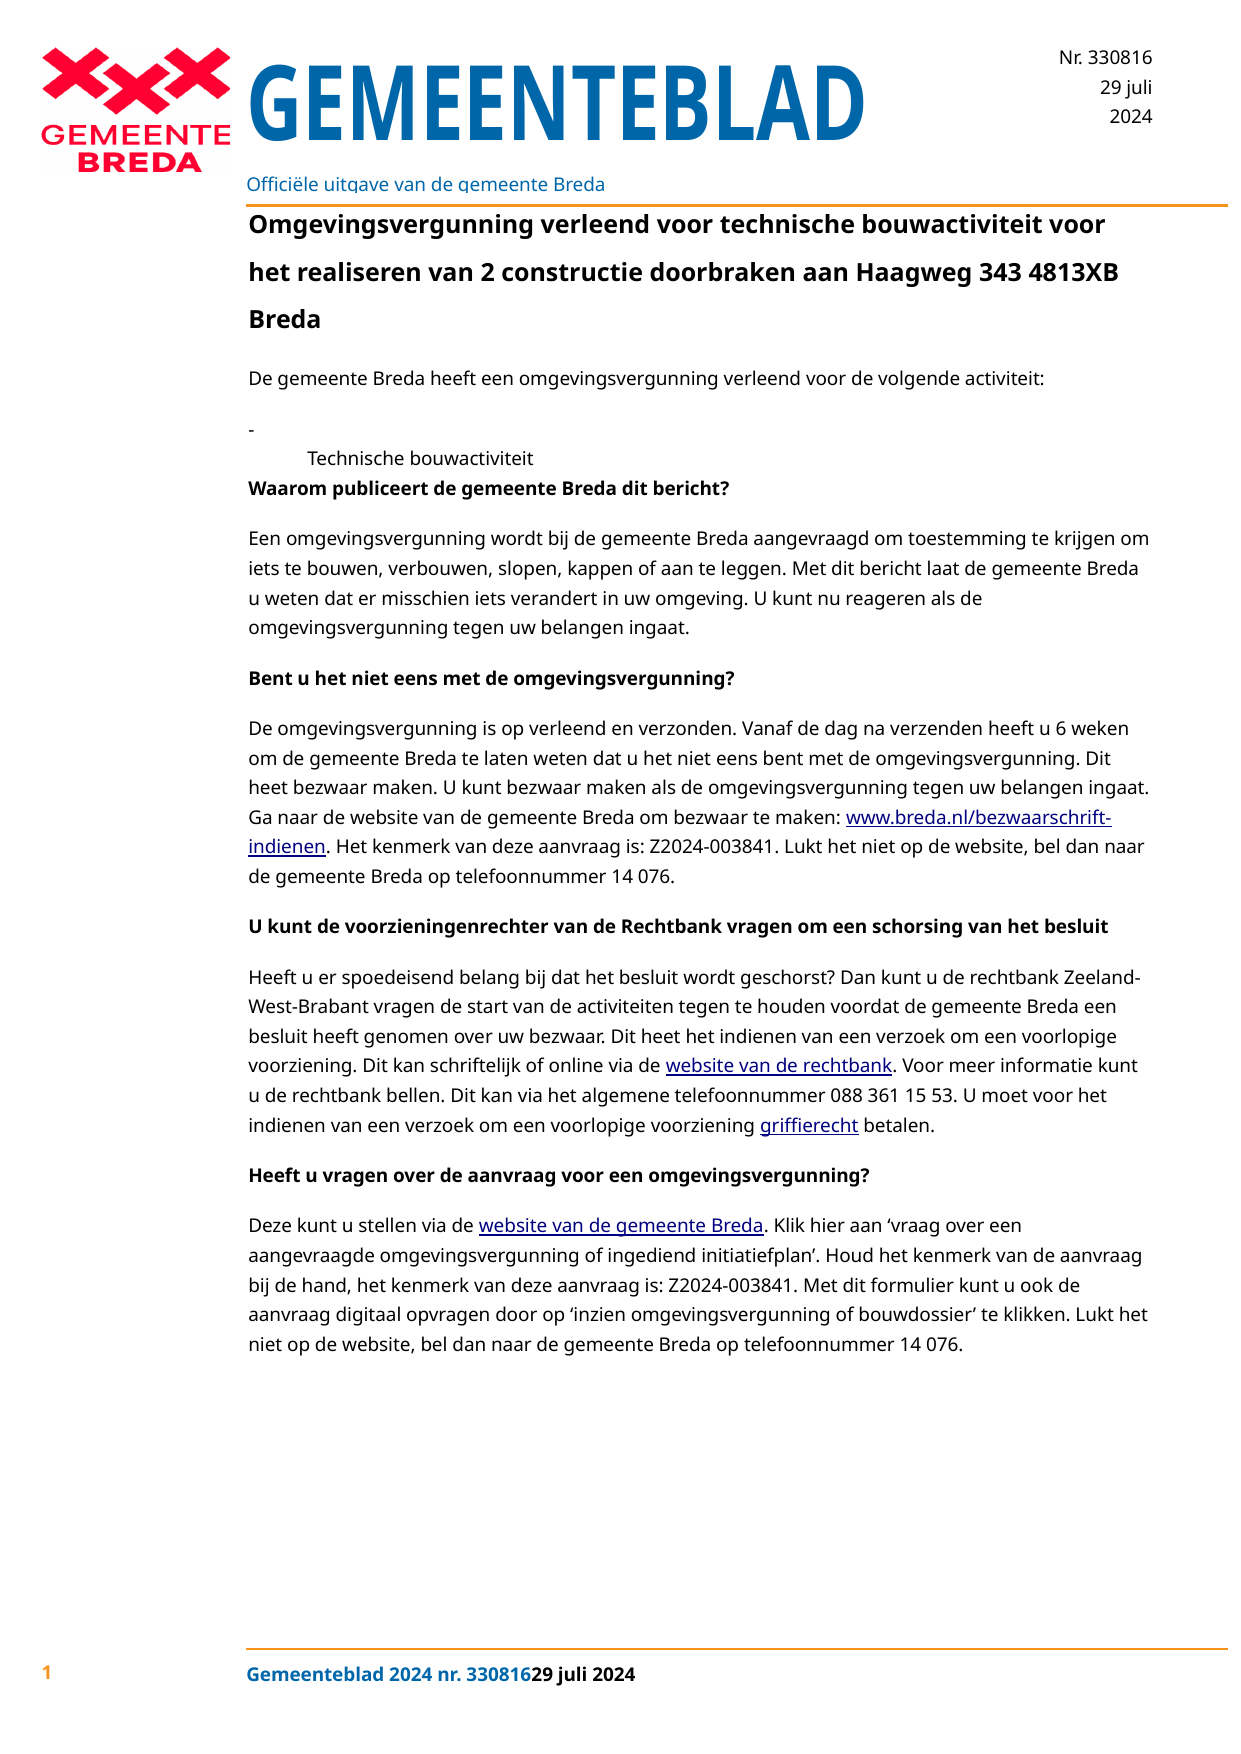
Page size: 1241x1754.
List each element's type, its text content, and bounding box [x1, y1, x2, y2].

picture [41, 47, 231, 172]
text Heeft u vragen over de aanvraag voor een omgevingsvergunning? [248, 1162, 1152, 1188]
text Waarom publiceert de gemeente Breda dit bericht? [248, 475, 1152, 501]
text Deze kunt u stellen via de website van de gemeente Breda. Klik hier aan ‘vraag over een aangevraagde omgevingsvergunning of ingediend initiatiefplan’. Houd het kenmerk van de aanvraag bij de hand, het kenmerk van deze aanvraag is: Z2024-003841. Met dit formulier kunt u ook de aanvraag digitaal opvragen door op ‘inzien omgevingsvergunning of bouwdossier’ te klikken. Lukt het niet op de website, bel dan naar de gemeente Breda op telefoonnummer 14 076. [248, 1213, 1152, 1357]
list Technische bouwactiviteit [248, 446, 1152, 471]
text Heeft u er spoedeisend belang bij dat het besluit wordt geschorst? Dan kunt u de rechtbank Zeeland-West-Brabant vragen de start van de activiteiten tegen te houden voordat de gemeente Breda een besluit heeft genomen over uw bezwaar. Dit heet het indienen van een verzoek om een voorlopige voorziening. Dit kan schriftelijk of online via de website van de rechtbank. Voor meer informatie kunt u de rechtbank bellen. Dit kan via het algemene telefoonnummer 088 361 15 53. U moet voor het indienen van een verzoek om een voorlopige voorziening griffierecht betalen. [248, 964, 1152, 1137]
text U kunt de voorzieningenrechter van de Rechtbank vragen om een schorsing van het besluit [248, 913, 1152, 939]
text Een omgevingsvergunning wordt bij de gemeente Breda aangevraagd om toestemming te krijgen om iets te bouwen, verbouwen, slopen, kappen of aan te leggen. Met dit bericht laat de gemeente Breda u weten dat er misschien iets verandert in uw omgeving. U kunt nu reageren als de omgevingsvergunning tegen uw belangen ingaat. [248, 526, 1152, 640]
text Bent u het niet eens met de omgevingsvergunning? [248, 665, 1152, 690]
text De gemeente Breda heeft een omgevingsvergunning verleend voor de volgende activiteit: [248, 366, 1152, 391]
text De omgevingsvergunning is op verleend en verzonden. Vanaf de dag na verzenden heeft u 6 weken om de gemeente Breda te laten weten dat u het niet eens bent met de omgevingsvergunning. Dit heet bezwaar maken. U kunt bezwaar maken als de omgevingsvergunning tegen uw belangen ingaat. Ga naar de website van de gemeente Breda om bezwaar te maken: www.breda.nl/bezwaarschrift-indienen. Het kenmerk van deze aanvraag is: Z2024-003841. Lukt het niet op de website, bel dan naar de gemeente Breda op telefoonnummer 14 076. [248, 715, 1152, 889]
text Omgevingsvergunning verleend voor technische bouwactiviteit voor het realiseren van 2 constructie doorbraken aan Haagweg 343 4813XB Breda [248, 207, 1152, 336]
